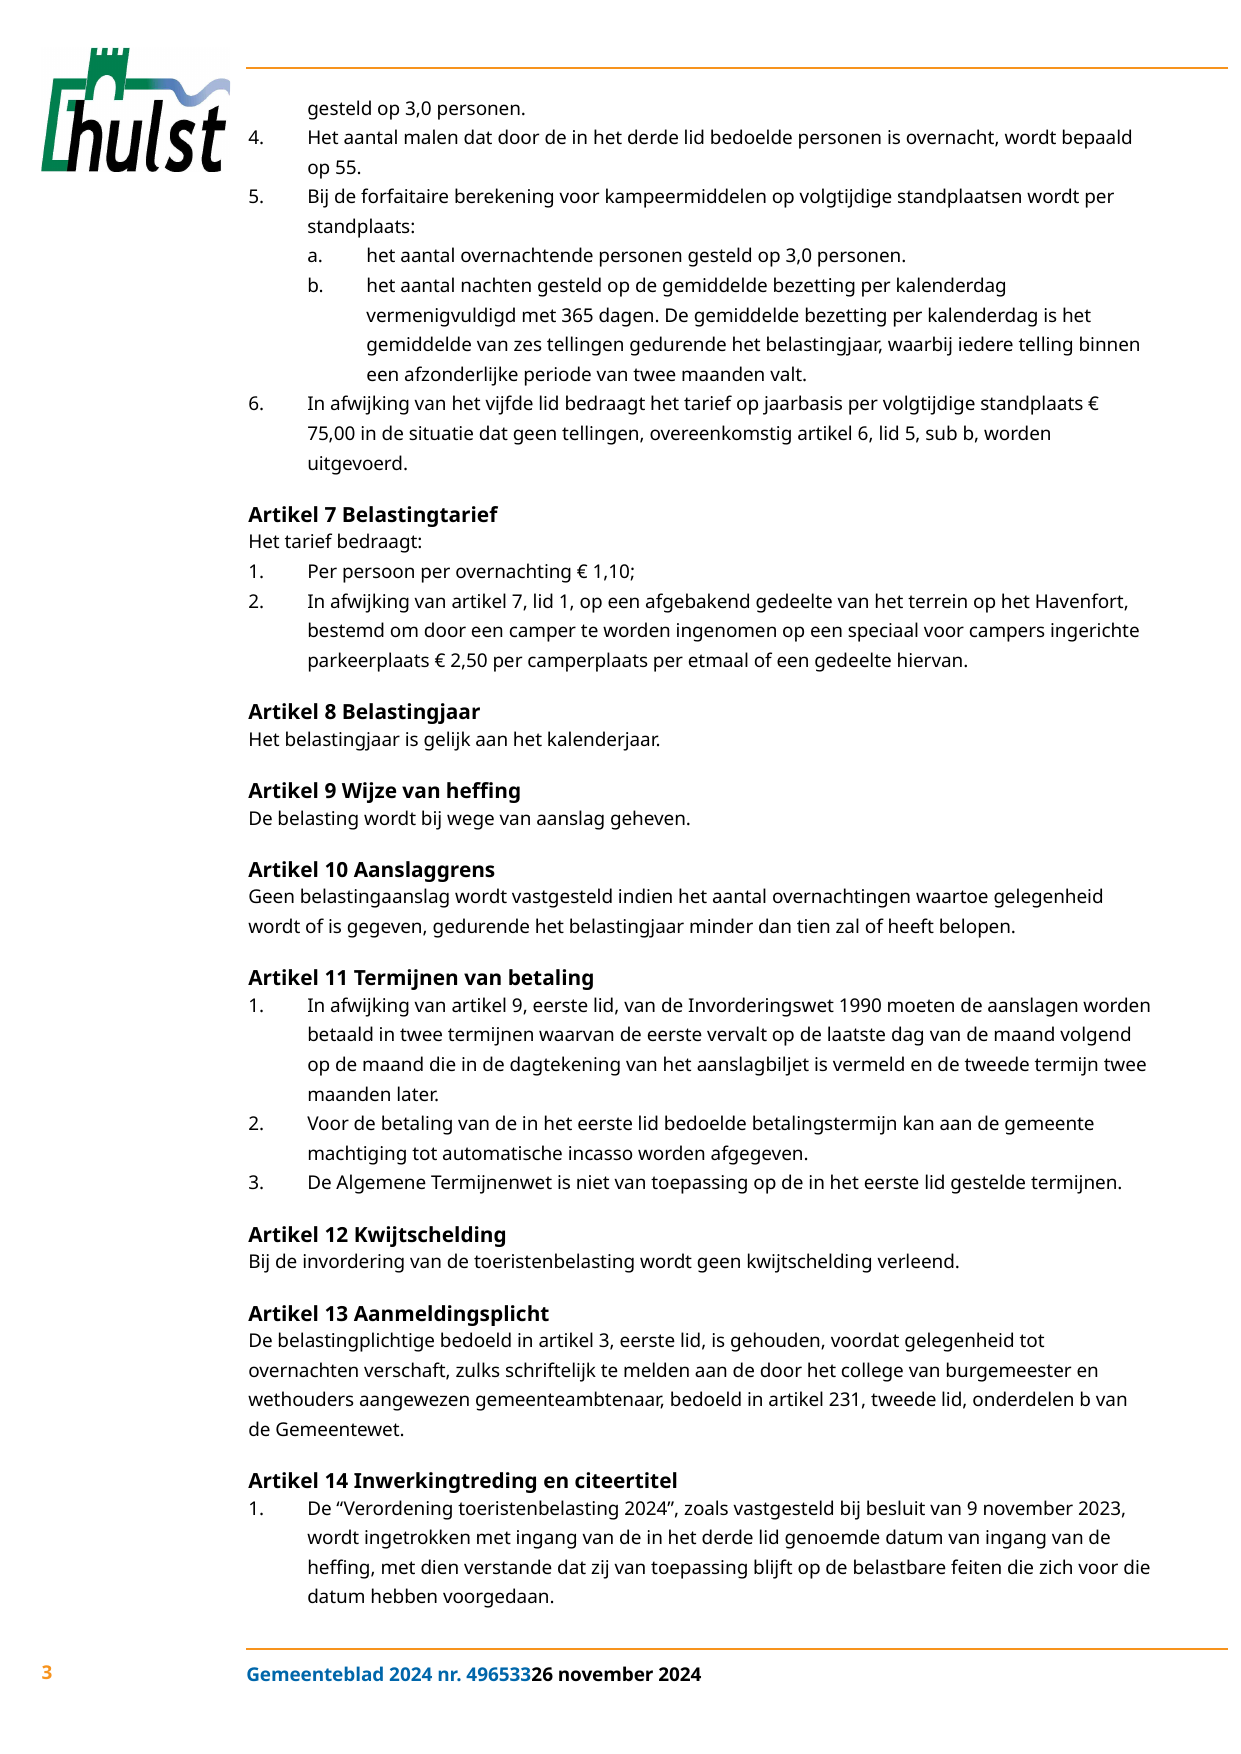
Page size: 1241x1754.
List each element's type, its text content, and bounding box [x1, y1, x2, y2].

text Artikel 11 Termijnen van betaling [248, 963, 1152, 992]
text Bij de invordering van de toeristenbelasting wordt geen kwijtschelding verleend. [248, 1248, 1152, 1274]
picture [41, 47, 231, 172]
text Het belastingjaar is gelijk aan het kalenderjaar. [248, 726, 1152, 752]
list De Algemene Termijnenwet is niet van toepassing op de in het eerste lid gestelde termijnen. [248, 1169, 1152, 1195]
list De “Verordening toeristenbelasting 2024”, zoals vastgesteld bij besluit van 9 november 2023, wordt ingetrokken met ingang van de in het derde lid genoemde datum van ingang van de heffing, met dien verstande dat zij van toepassing blijft op de belastbare feiten die zich voor die datum hebben voorgedaan. [248, 1495, 1152, 1609]
text De belasting wordt bij wege van aanslag geheven. [248, 805, 1152, 830]
list In afwijking van artikel 7, lid 1, op een afgebakend gedeelte van het terrein op het Havenfort, bestemd om door een camper te worden ingenomen op een speciaal voor campers ingerichte parkeerplaats € 2,50 per camperplaats per etmaal of een gedeelte hiervan. [248, 588, 1152, 673]
text De belastingplichtige bedoeld in artikel 3, eerste lid, is gehouden, voordat gelegenheid tot overnachten verschaft, zulks schriftelijk te melden aan de door het college van burgemeester en wethouders aangewezen gemeenteambtenaar, bedoeld in artikel 231, tweede lid, onderdelen b van de Gemeentewet. [248, 1327, 1152, 1442]
text Artikel 13 Aanmeldingsplicht [248, 1299, 1152, 1327]
text Artikel 9 Wijze van heffing [248, 776, 1152, 805]
text Artikel 14 Inwerkingtreding en citeertitel [248, 1466, 1152, 1495]
text Artikel 7 Belastingtarief [248, 500, 1152, 529]
list gesteld op 3,0 personen. [248, 95, 1152, 121]
list Bij de forfaitaire berekening voor kampeermiddelen op volgtijdige standplaatsen wordt per standplaats: [248, 183, 1152, 239]
text Geen belastingaanslag wordt vastgesteld indien het aantal overnachtingen waartoe gelegenheid wordt of is gegeven, gedurende het belastingjaar minder dan tien zal of heeft belopen. [248, 883, 1152, 939]
text Artikel 10 Aanslaggrens [248, 855, 1152, 883]
list In afwijking van artikel 9, eerste lid, van de Invorderingswet 1990 moeten de aanslagen worden betaald in twee termijnen waarvan de eerste vervalt op de laatste dag van de maand volgend op de maand die in de dagtekening van het aanslagbiljet is vermeld en de tweede termijn twee maanden later. [248, 992, 1152, 1106]
list Voor de betaling van de in het eerste lid bedoelde betalingstermijn kan aan de gemeente machtiging tot automatische incasso worden afgegeven. [248, 1110, 1152, 1166]
list het aantal nachten gesteld op de gemiddelde bezetting per kalenderdag vermenigvuldigd met 365 dagen. De gemiddelde bezetting per kalenderdag is het gemiddelde van zes tellingen gedurende het belastingjaar, waarbij iedere telling binnen een afzonderlijke periode van twee maanden valt. [307, 272, 1152, 387]
text Artikel 12 Kwijtschelding [248, 1220, 1152, 1248]
list In afwijking van het vijfde lid bedraagt het tarief op jaarbasis per volgtijdige standplaats € 75,00 in de situatie dat geen tellingen, overeenkomstig artikel 6, lid 5, sub b, worden uitgevoerd. [248, 391, 1152, 476]
text Artikel 8 Belastingjaar [248, 697, 1152, 726]
list Per persoon per overnachting € 1,10; [248, 558, 1152, 584]
list het aantal overnachtende personen gesteld op 3,0 personen. [307, 243, 1152, 268]
list Het aantal malen dat door de in het derde lid bedoelde personen is overnacht, wordt bepaald op 55. [248, 124, 1152, 180]
text Het tarief bedraagt: [248, 529, 1152, 554]
